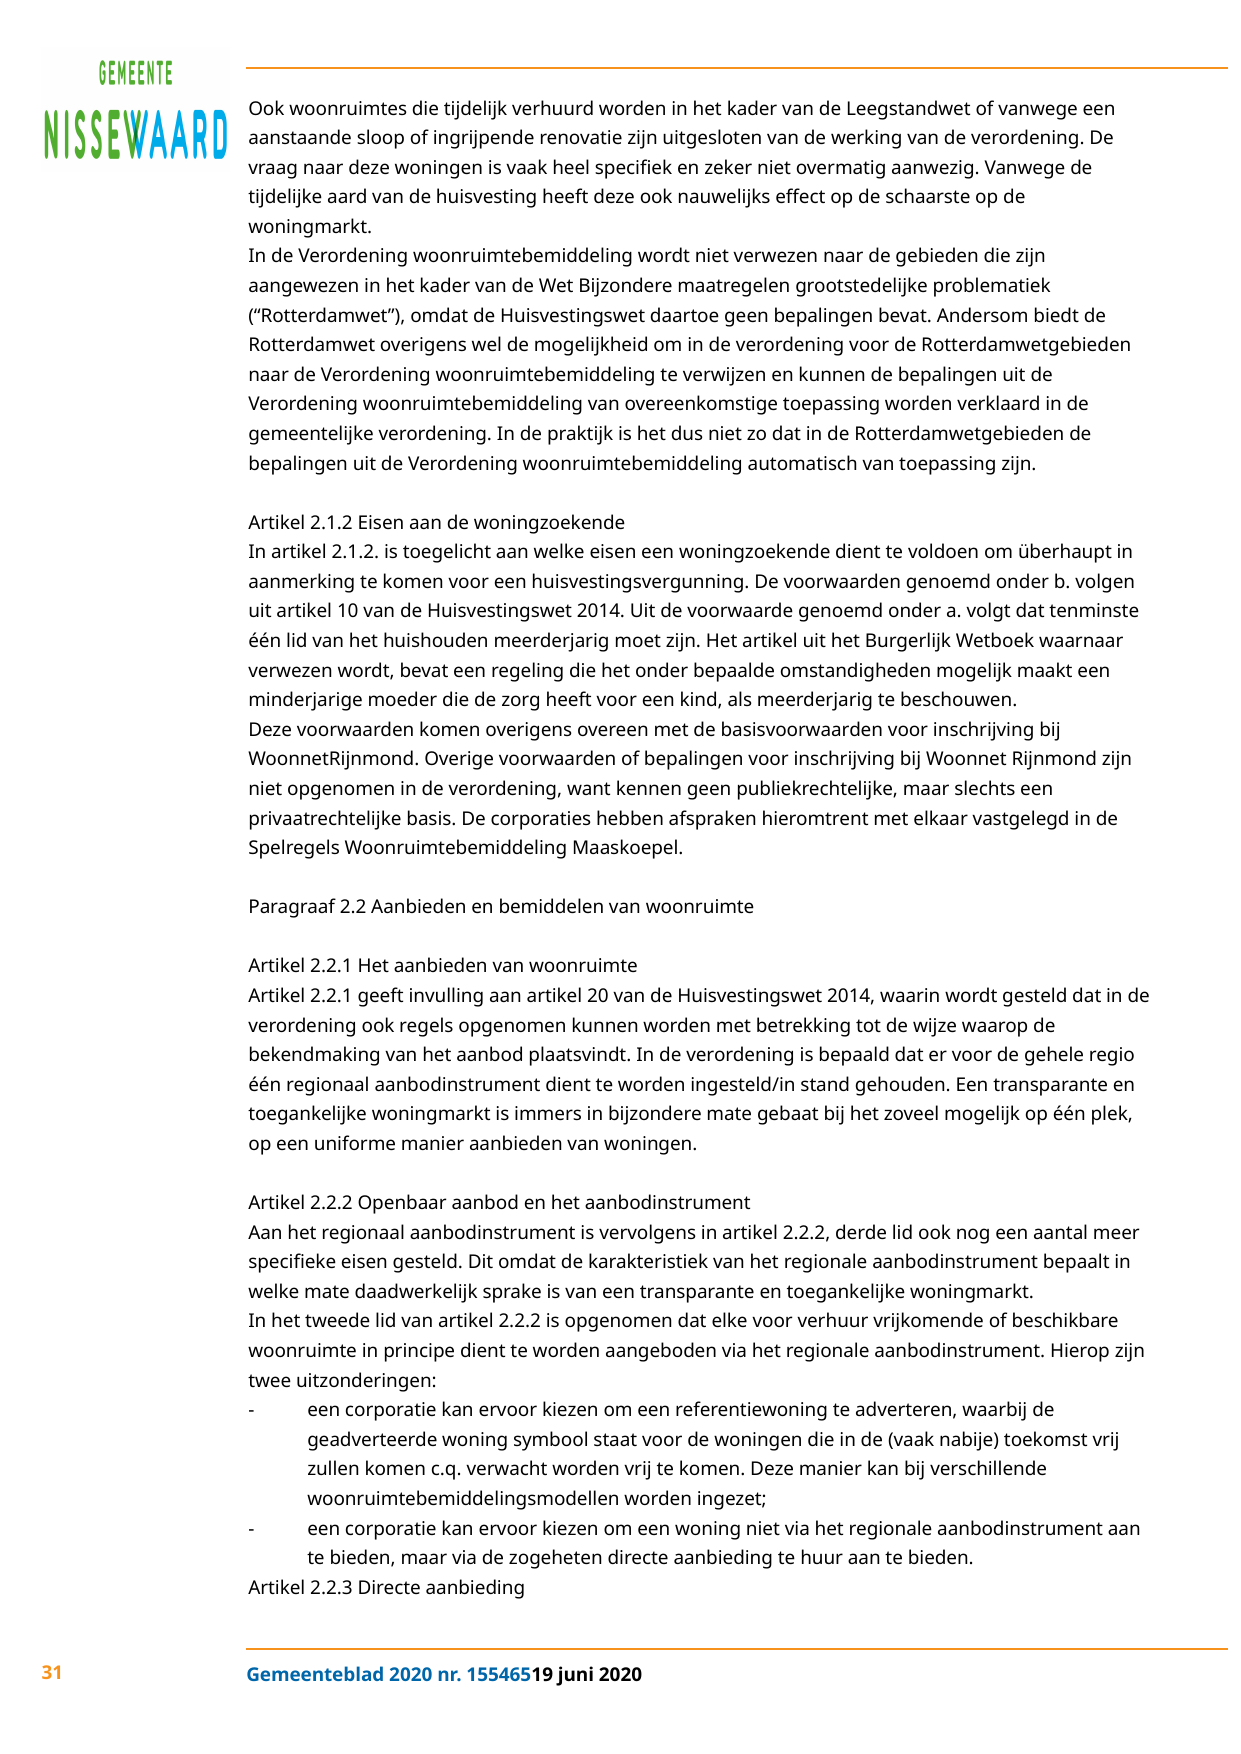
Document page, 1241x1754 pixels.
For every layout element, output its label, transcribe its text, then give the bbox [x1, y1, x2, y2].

text In de Verordening woonruimtebemiddeling wordt niet verwezen naar de gebieden die zijn aangewezen in het kader van de Wet Bijzondere maatregelen grootstedelijke problematiek (“Rotterdamwet”), omdat de Huisvestingswet daartoe geen bepalingen bevat. Andersom biedt de Rotterdamwet overigens wel de mogelijkheid om in de verordening voor de Rotterdamwetgebieden naar de Verordening woonruimtebemiddeling te verwijzen en kunnen de bepalingen uit de Verordening woonruimtebemiddeling van overeenkomstige toepassing worden verklaard in de gemeentelijke verordening. In de praktijk is het dus niet zo dat in de Rotterdamwetgebieden de bepalingen uit de Verordening woonruimtebemiddeling automatisch van toepassing zijn. [248, 243, 1152, 476]
text Artikel 2.1.2 Eisen aan de woningzoekende [248, 509, 1152, 535]
list een corporatie kan ervoor kiezen om een woning niet via het regionale aanbodinstrument aan te bieden, maar via de zogeheten directe aanbieding te huur aan te bieden. [248, 1515, 1152, 1570]
text In artikel 2.1.2. is toegelicht aan welke eisen een woningzoekende dient te voldoen om überhaupt in aanmerking te komen voor een huisvestingsvergunning. De voorwaarden genoemd onder b. volgen uit artikel 10 van de Huisvestingswet 2014. Uit de voorwaarde genoemd onder a. volgt dat tenminste één lid van het huishouden meerderjarig moet zijn. Het artikel uit het Burgerlijk Wetboek waarnaar verwezen wordt, bevat een regeling die het onder bepaalde omstandigheden mogelijk maakt een minderjarige moeder die de zorg heeft voor een kind, als meerderjarig te beschouwen. [248, 538, 1152, 712]
list een corporatie kan ervoor kiezen om een referentiewoning te adverteren, waarbij de geadverteerde woning symbool staat voor de woningen die in de (vaak nabije) toekomst vrij zullen komen c.q. verwacht worden vrij te komen. Deze manier kan bij verschillende woonruimtebemiddelingsmodellen worden ingezet; [248, 1396, 1152, 1511]
text Artikel 2.2.3 Directe aanbieding [248, 1574, 1152, 1600]
text In het tweede lid van artikel 2.2.2 is opgenomen dat elke voor verhuur vrijkomende of beschikbare woonruimte in principe dient te worden aangeboden via het regionale aanbodinstrument. Hierop zijn twee uitzonderingen: [248, 1308, 1152, 1393]
text Ook woonruimtes die tijdelijk verhuurd worden in het kader van de Leegstandwet of vanwege een aanstaande sloop of ingrijpende renovatie zijn uitgesloten van de werking van de verordening. De vraag naar deze woningen is vaak heel specifiek en zeker niet overmatig aanwezig. Vanwege de tijdelijke aard van de huisvesting heeft deze ook nauwelijks effect op de schaarste op de woningmarkt. [248, 95, 1152, 239]
text Aan het regionaal aanbodinstrument is vervolgens in artikel 2.2.2, derde lid ook nog een aantal meer specifieke eisen gesteld. Dit omdat de karakteristiek van het regionale aanbodinstrument bepaalt in welke mate daadwerkelijk sprake is van een transparante en toegankelijke woningmarkt. [248, 1219, 1152, 1304]
text Artikel 2.2.1 geeft invulling aan artikel 20 van de Huisvestingswet 2014, waarin wordt gesteld dat in de verordening ook regels opgenomen kunnen worden met betrekking tot de wijze waarop de bekendmaking van het aanbod plaatsvindt. In de verordening is bepaald dat er voor de gehele regio één regionaal aanbodinstrument dient te worden ingesteld/in stand gehouden. Een transparante en toegankelijke woningmarkt is immers in bijzondere mate gebaat bij het zoveel mogelijk op één plek, op een uniforme manier aanbieden van woningen. [248, 982, 1152, 1156]
text Paragraaf 2.2 Aanbieden en bemiddelen van woonruimte [248, 893, 1152, 919]
picture [41, 47, 231, 172]
text Artikel 2.2.2 Openbaar aanbod en het aanbodinstrument [248, 1189, 1152, 1215]
text Deze voorwaarden komen overigens overeen met de basisvoorwaarden voor inschrijving bij WoonnetRijnmond. Overige voorwaarden of bepalingen voor inschrijving bij Woonnet Rijnmond zijn niet opgenomen in de verordening, want kennen geen publiekrechtelijke, maar slechts een privaatrechtelijke basis. De corporaties hebben afspraken hieromtrent met elkaar vastgelegd in de Spelregels Woonruimtebemiddeling Maaskoepel. [248, 716, 1152, 860]
text Artikel 2.2.1 Het aanbieden van woonruimte [248, 953, 1152, 978]
